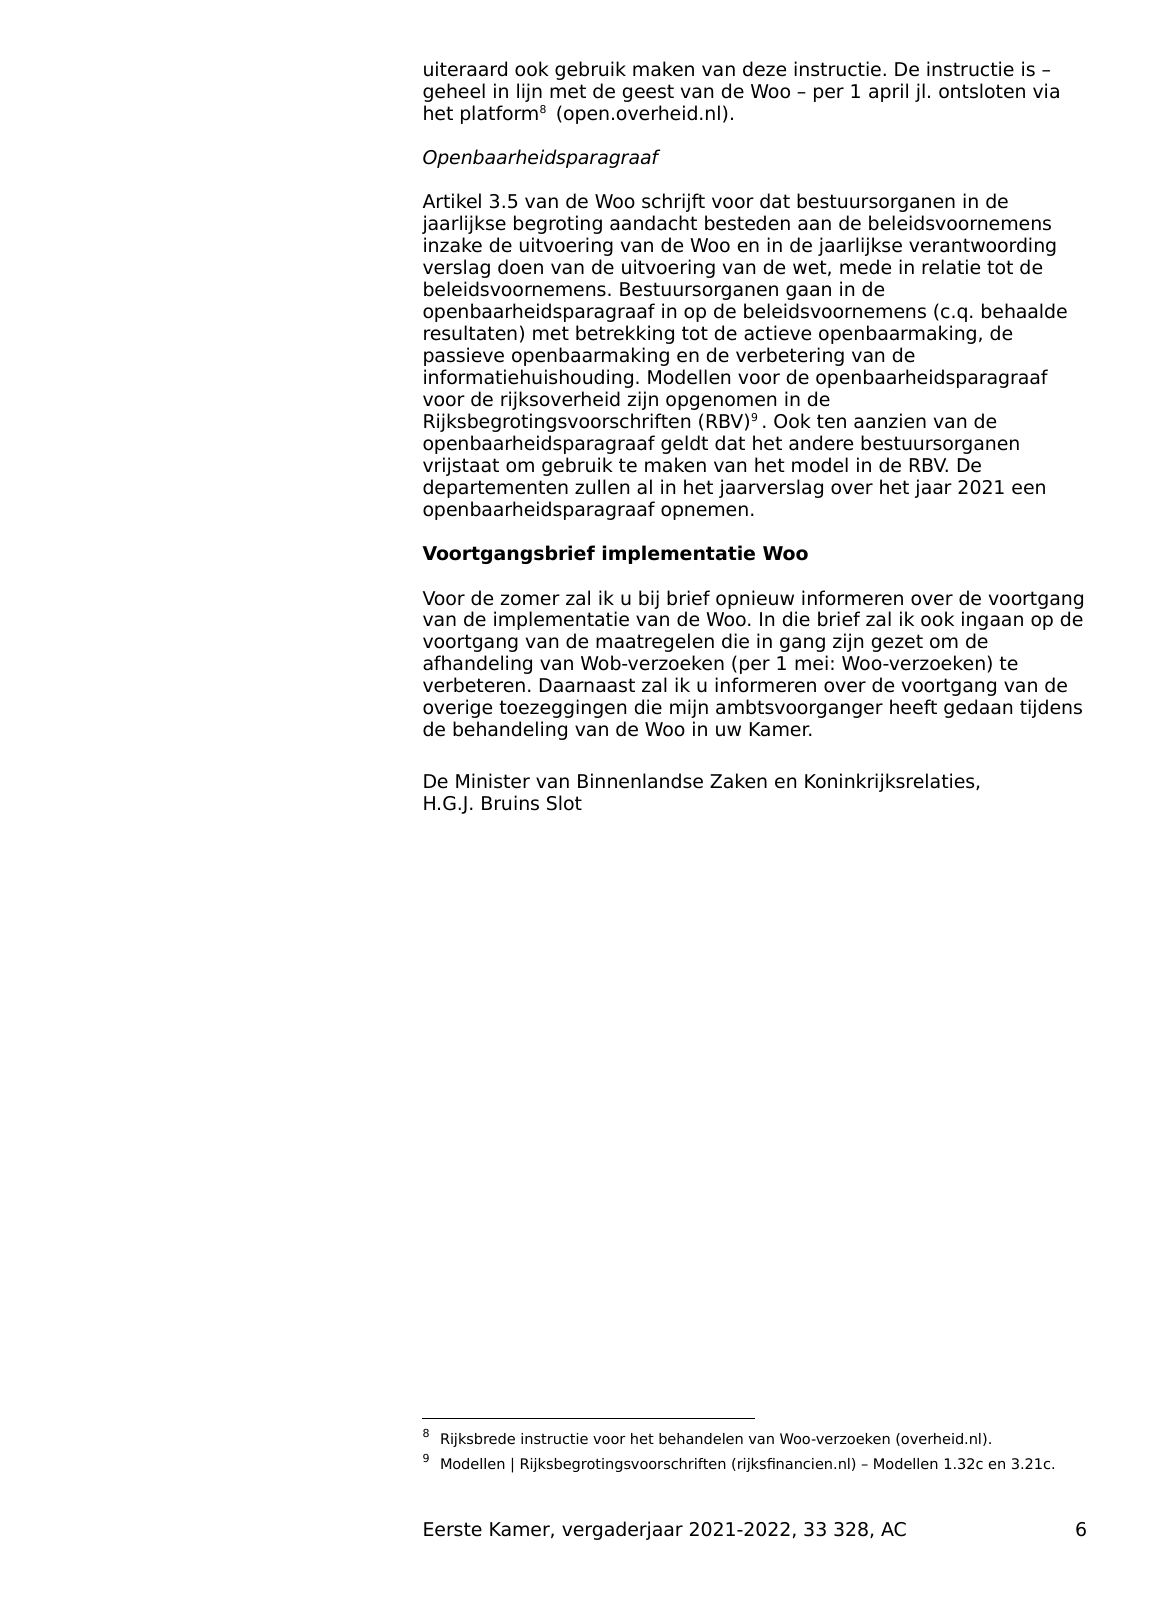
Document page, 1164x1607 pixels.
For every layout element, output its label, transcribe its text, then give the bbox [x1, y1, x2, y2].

text Voor de zomer zal ik u bij brief opnieuw informeren over de voortgang van de implementatie van de Woo. In die brief zal ik ook ingaan op de voortgang van de maatregelen die in gang zijn gezet om de afhandeling van Wob-verzoeken (per 1 mei: Woo-verzoeken) te verbeteren. Daarnaast zal ik u informeren over de voortgang van de overige toezeggingen die mijn ambtsvoorganger heeft gedaan tijdens de behandeling van de Woo in uw Kamer. [422, 587, 1087, 741]
text uiteraard ook gebruik maken van deze instructie. De instructie is – geheel in lijn met de geest van de Woo – per 1 april jl. ontsloten via het platform (open.overheid.nl). [422, 59, 1087, 125]
text Rijksbrede instructie voor het behandelen van Woo-verzoeken (overheid.nl). [422, 1427, 1087, 1449]
subtitle Voortgangsbrief implementatie Woo [422, 543, 1087, 565]
text De Minister van Binnenlandse Zaken en Koninkrijksrelaties, H.G.J. Bruins Slot [422, 771, 1087, 815]
subtitle Openbaarheidsparagraaf [422, 147, 1087, 169]
text Modellen | Rijksbegrotingsvoorschriften (rijksfinancien.nl) – Modellen 1.32c en 3.21c. [422, 1452, 1087, 1474]
text Artikel 3.5 van de Woo schrijft voor dat bestuursorganen in de jaarlijkse begroting aandacht besteden aan de beleidsvoornemens inzake de uitvoering van de Woo en in de jaarlijkse verantwoording verslag doen van de uitvoering van de wet, mede in relatie tot de beleidsvoornemens. Bestuursorganen gaan in de openbaarheidsparagraaf in op de beleidsvoornemens (c.q. behaalde resultaten) met betrekking tot de actieve openbaarmaking, de passieve openbaarmaking en de verbetering van de informatiehuishouding. Modellen voor de openbaarheidsparagraaf voor de rijksoverheid zijn opgenomen in de Rijksbegrotingsvoorschriften (RBV). Ook ten aanzien van de openbaarheidsparagraaf geldt dat het andere bestuursorganen vrijstaat om gebruik te maken van het model in de RBV. De departementen zullen al in het jaarverslag over het jaar 2021 een openbaarheidsparagraaf opnemen. [422, 191, 1087, 521]
